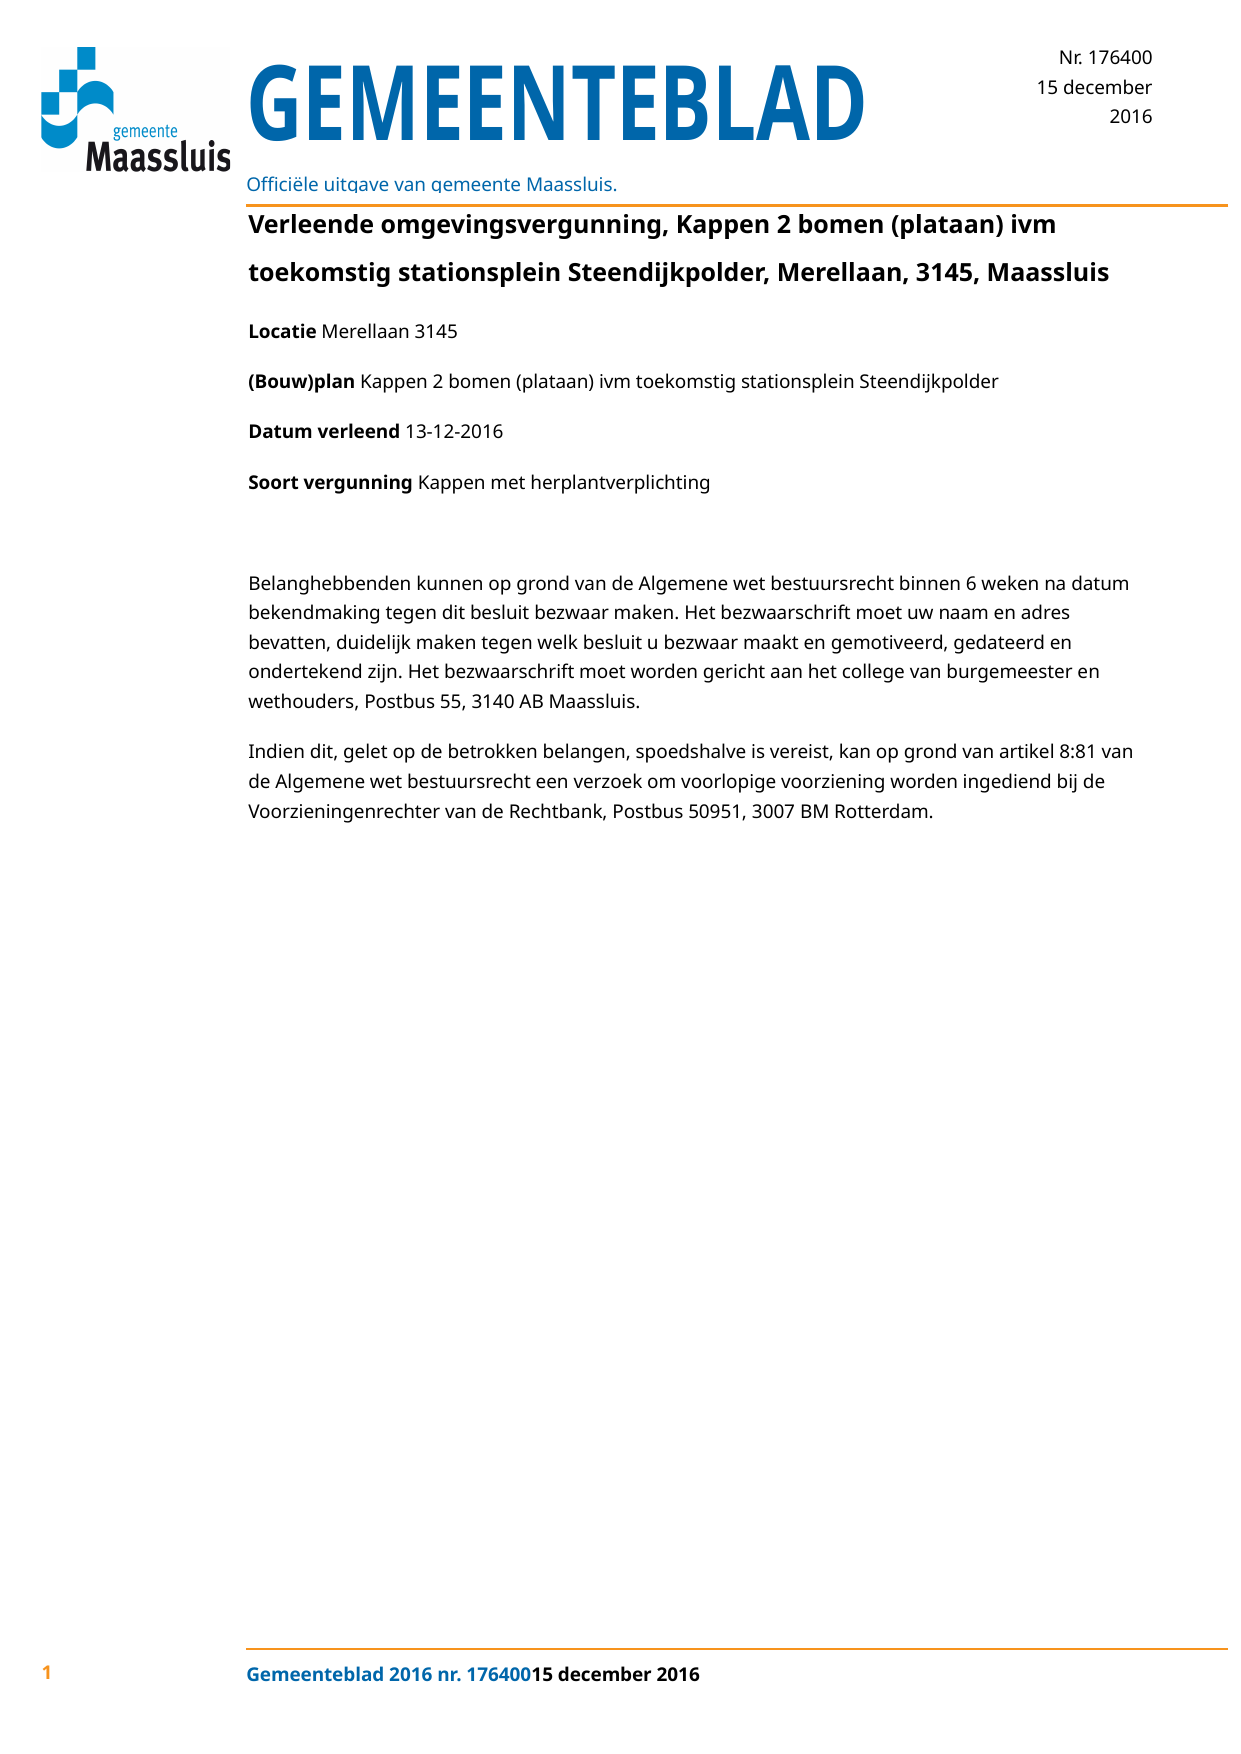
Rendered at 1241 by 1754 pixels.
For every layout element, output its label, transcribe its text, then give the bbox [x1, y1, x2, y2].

picture [41, 47, 77, 92]
text Verleende omgevingsvergunning, Kappen 2 bomen (plataan) ivm toekomstig stationsplein Steendijkpolder, Merellaan, 3145, Maassluis [248, 207, 1152, 288]
picture [41, 47, 231, 172]
text Belanghebbenden kunnen op grond van de Algemene wet bestuursrecht binnen 6 weken na datum bekendmaking tegen dit besluit bezwaar maken. Het bezwaarschrift moet uw naam en adres bevatten, duidelijk maken tegen welk besluit u bezwaar maakt en gemotiveerd, gedateerd en ondertekend zijn. Het bezwaarschrift moet worden gericht aan het college van burgemeester en wethouders, Postbus 55, 3140 AB Maassluis. [248, 570, 1152, 714]
text Locatie Merellaan 3145 [248, 318, 1152, 344]
text Datum verleend 13-12-2016 [248, 419, 1152, 444]
text (Bouw)plan Kappen 2 bomen (plataan) ivm toekomstig stationsplein Steendijkpolder [248, 368, 1152, 394]
text Soort vergunning Kappen met herplantverplichting [248, 469, 1152, 495]
text Indien dit, gelet op de betrokken belangen, spoedshalve is vereist, kan op grond van artikel 8:81 van de Algemene wet bestuursrecht een verzoek om voorlopige voorziening worden ingediend bij de Voorzieningenrechter van de Rechtbank, Postbus 50951, 3007 BM Rotterdam. [248, 739, 1152, 824]
